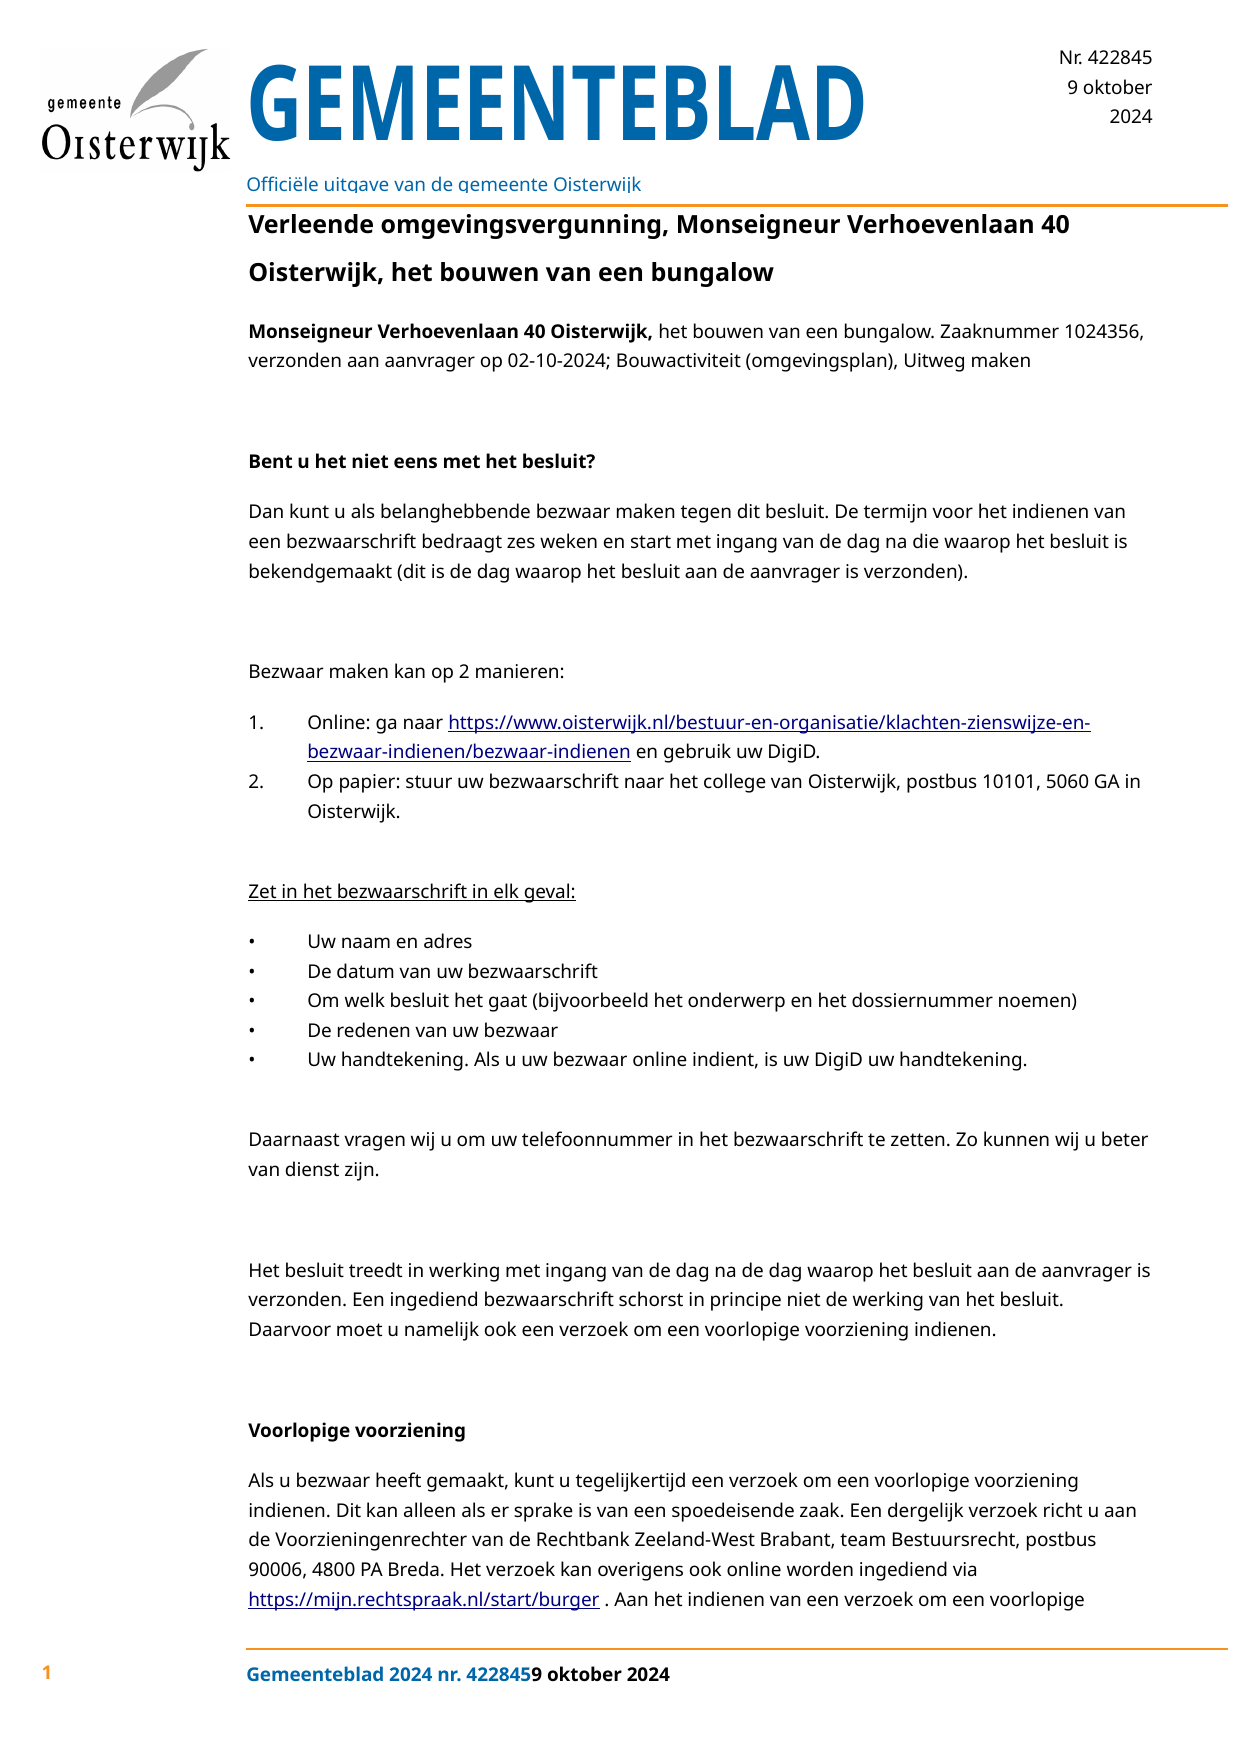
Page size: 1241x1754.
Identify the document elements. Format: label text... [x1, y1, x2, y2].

list Uw naam en adres [248, 928, 1152, 954]
text Bezwaar maken kan op 2 manieren: [248, 659, 1152, 684]
text Het besluit treedt in werking met ingang van de dag na de dag waarop het besluit aan de aanvrager is verzonden. Een ingediend bezwaarschrift schorst in principe niet de werking van het besluit. Daarvoor moet u namelijk ook een verzoek om een voorlopige voorziening indienen. [248, 1257, 1152, 1342]
text Voorlopige voorziening [248, 1417, 1152, 1443]
list Uw handtekening. Als u uw bezwaar online indient, is uw DigiD uw handtekening. [248, 1047, 1152, 1072]
list Op papier: stuur uw bezwaarschrift naar het college van Oisterwijk, postbus 10101, 5060 GA in Oisterwijk. [248, 768, 1152, 824]
text Monseigneur Verhoevenlaan 40 Oisterwijk, het bouwen van een bungalow. Zaaknummer 1024356, verzonden aan aanvrager op 02-10-2024; Bouwactiviteit (omgevingsplan), Uitweg maken [248, 318, 1152, 373]
text Verleende omgevingsvergunning, Monseigneur Verhoevenlaan 40 Oisterwijk, het bouwen van een bungalow [248, 207, 1152, 288]
text Dan kunt u als belanghebbende bezwaar maken tegen dit besluit. De termijn voor het indienen van een bezwaarschrift bedraagt zes weken en start met ingang van de dag na die waarop het besluit is bekendgemaakt (dit is de dag waarop het besluit aan de aanvrager is verzonden). [248, 499, 1152, 584]
text Zet in het bezwaarschrift in elk geval: [248, 878, 1152, 904]
list Online: ga naar https://www.oisterwijk.nl/bestuur-en-organisatie/klachten-zienswijze-en-bezwaar-indienen/bezwaar-indienen en gebruik uw DigiD. [248, 709, 1152, 764]
picture [41, 47, 231, 172]
text Bent u het niet eens met het besluit? [248, 448, 1152, 474]
list De datum van uw bezwaarschrift [248, 958, 1152, 984]
text Daarnaast vragen wij u om uw telefoonnummer in het bezwaarschrift te zetten. Zo kunnen wij u beter van dienst zijn. [248, 1127, 1152, 1182]
list De redenen van uw bezwaar [248, 1017, 1152, 1043]
list Om welk besluit het gaat (bijvoorbeeld het onderwerp en het dossiernummer noemen) [248, 987, 1152, 1013]
text Als u bezwaar heeft gemaakt, kunt u tegelijkertijd een verzoek om een voorlopige voorziening indienen. Dit kan alleen als er sprake is van een spoedeisende zaak. Een dergelijk verzoek richt u aan de Voorzieningenrechter van de Rechtbank Zeeland-West Brabant, team Bestuursrecht, postbus 90006, 4800 PA Breda. Het verzoek kan overigens ook online worden ingediend via https://mijn.rechtspraak.nl/start/burger . Aan het indienen van een verzoek om een voorlopige [248, 1467, 1152, 1612]
